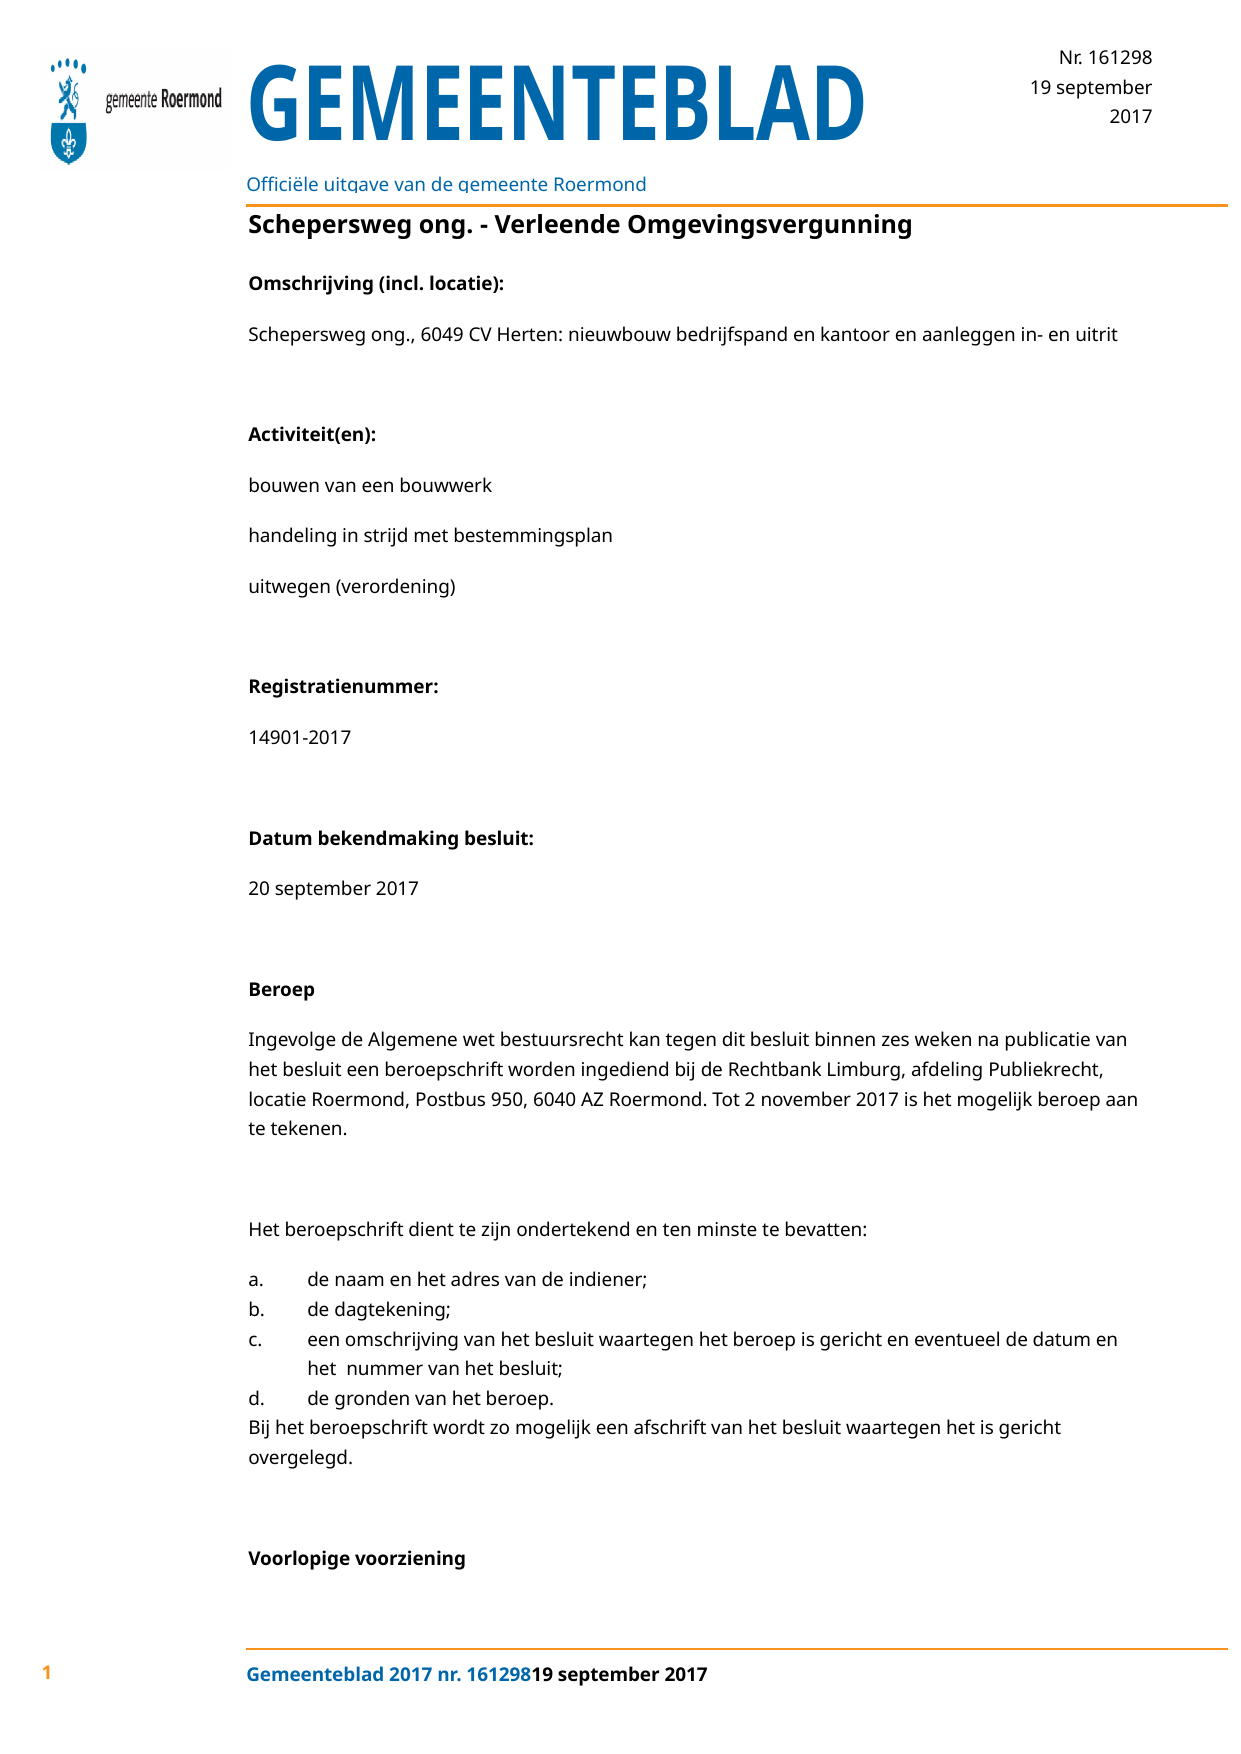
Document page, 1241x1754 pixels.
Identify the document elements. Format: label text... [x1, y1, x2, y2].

picture [41, 47, 231, 172]
text bouwen van een bouwwerk [248, 472, 1152, 498]
text Activiteit(en): [248, 422, 1152, 447]
text handeling in strijd met bestemmingsplan [248, 522, 1152, 548]
text 20 september 2017 [248, 875, 1152, 901]
list een omschrijving van het besluit waartegen het beroep is gericht en eventueel de datum en het nummer van het besluit; [248, 1326, 1152, 1381]
text 14901-2017 [248, 724, 1152, 750]
text Omschrijving (incl. locatie): [248, 270, 1152, 296]
list de naam en het adres van de indiener; [248, 1267, 1152, 1292]
text Voorlopige voorziening [248, 1545, 1152, 1571]
list de dagtekening; [248, 1296, 1152, 1322]
text Datum bekendmaking besluit: [248, 825, 1152, 851]
text Schepersweg ong., 6049 CV Herten: nieuwbouw bedrijfspand en kantoor en aanleggen in- en uitrit [248, 321, 1152, 346]
text Bij het beroepschrift wordt zo mogelijk een afschrift van het besluit waartegen het is gericht overgelegd. [248, 1414, 1152, 1470]
text uitwegen (verordening) [248, 573, 1152, 598]
text Registratienummer: [248, 674, 1152, 699]
text Het beroepschrift dient te zijn ondertekend en ten minste te bevatten: [248, 1216, 1152, 1242]
text Beroep [248, 976, 1152, 1002]
list de gronden van het beroep. [248, 1385, 1152, 1411]
text Schepersweg ong. - Verleende Omgevingsvergunning [248, 207, 1152, 241]
text Ingevolge de Algemene wet bestuursrecht kan tegen dit besluit binnen zes weken na publicatie van het besluit een beroepschrift worden ingediend bij de Rechtbank Limburg, afdeling Publiekrecht, locatie Roermond, Postbus 950, 6040 AZ Roermond. Tot 2 november 2017 is het mogelijk beroep aan te tekenen. [248, 1027, 1152, 1141]
